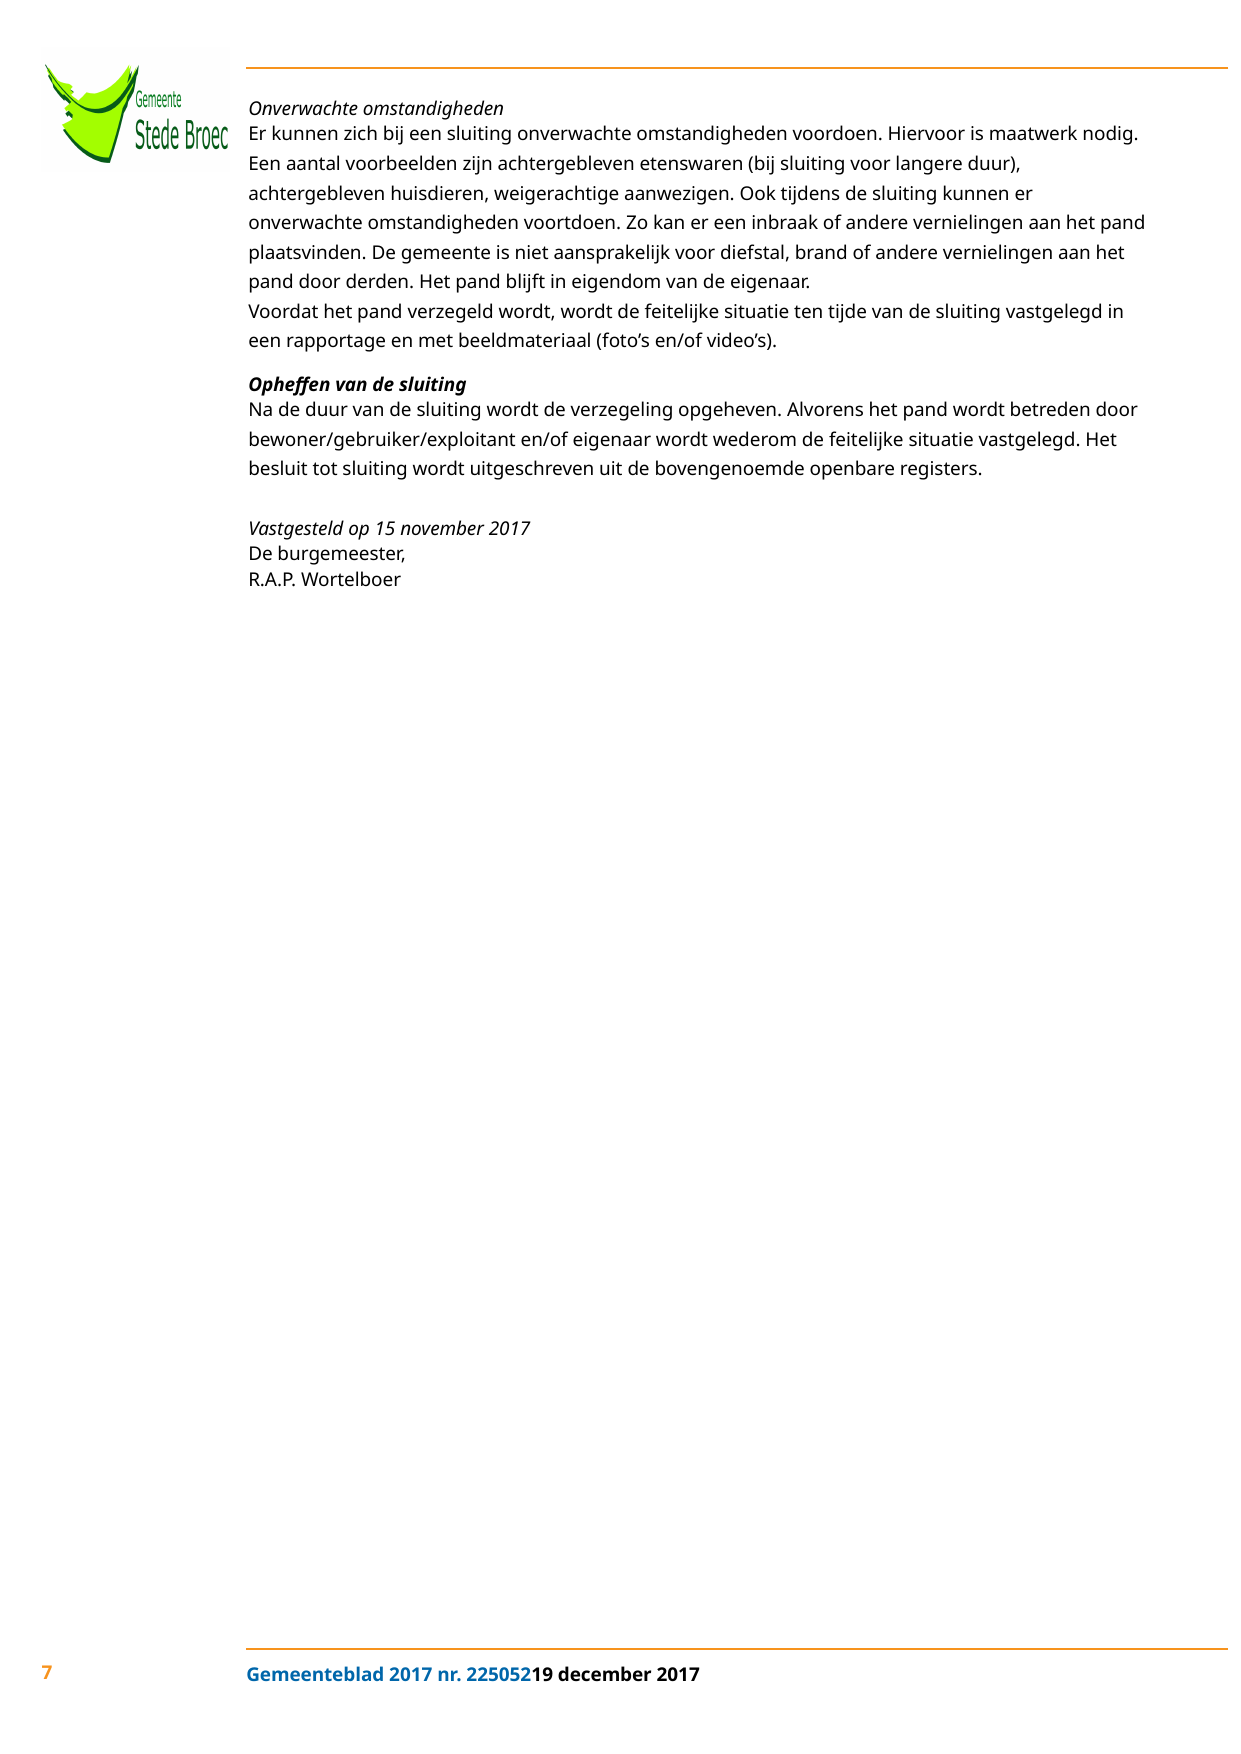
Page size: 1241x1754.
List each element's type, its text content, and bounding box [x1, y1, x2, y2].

text De burgemeester, [248, 541, 1152, 566]
text Vastgesteld op 15 november 2017 [248, 515, 1152, 541]
text Onverwachte omstandigheden [248, 95, 1152, 121]
text Voordat het pand verzegeld wordt, wordt de feitelijke situatie ten tijde van de sluiting vastgelegd in een rapportage en met beeldmateriaal (foto’s en/of video’s). [248, 298, 1152, 353]
text R.A.P. Wortelboer [248, 566, 1152, 592]
text Opheffen van de sluiting [248, 371, 1152, 396]
text Na de duur van de sluiting wordt de verzegeling opgeheven. Alvorens het pand wordt betreden door bewoner/gebruiker/exploitant en/of eigenaar wordt wederom de feitelijke situatie vastgelegd. Het besluit tot sluiting wordt uitgeschreven uit de bovengenoemde openbare registers. [248, 396, 1152, 481]
text Er kunnen zich bij een sluiting onverwachte omstandigheden voordoen. Hiervoor is maatwerk nodig. Een aantal voorbeelden zijn achtergebleven etenswaren (bij sluiting voor langere duur), achtergebleven huisdieren, weigerachtige aanwezigen. Ook tijdens de sluiting kunnen er onverwachte omstandigheden voortdoen. Zo kan er een inbraak of andere vernielingen aan het pand plaatsvinden. De gemeente is niet aansprakelijk voor diefstal, brand of andere vernielingen aan het pand door derden. Het pand blijft in eigendom van de eigenaar. [248, 121, 1152, 294]
picture [41, 47, 231, 172]
